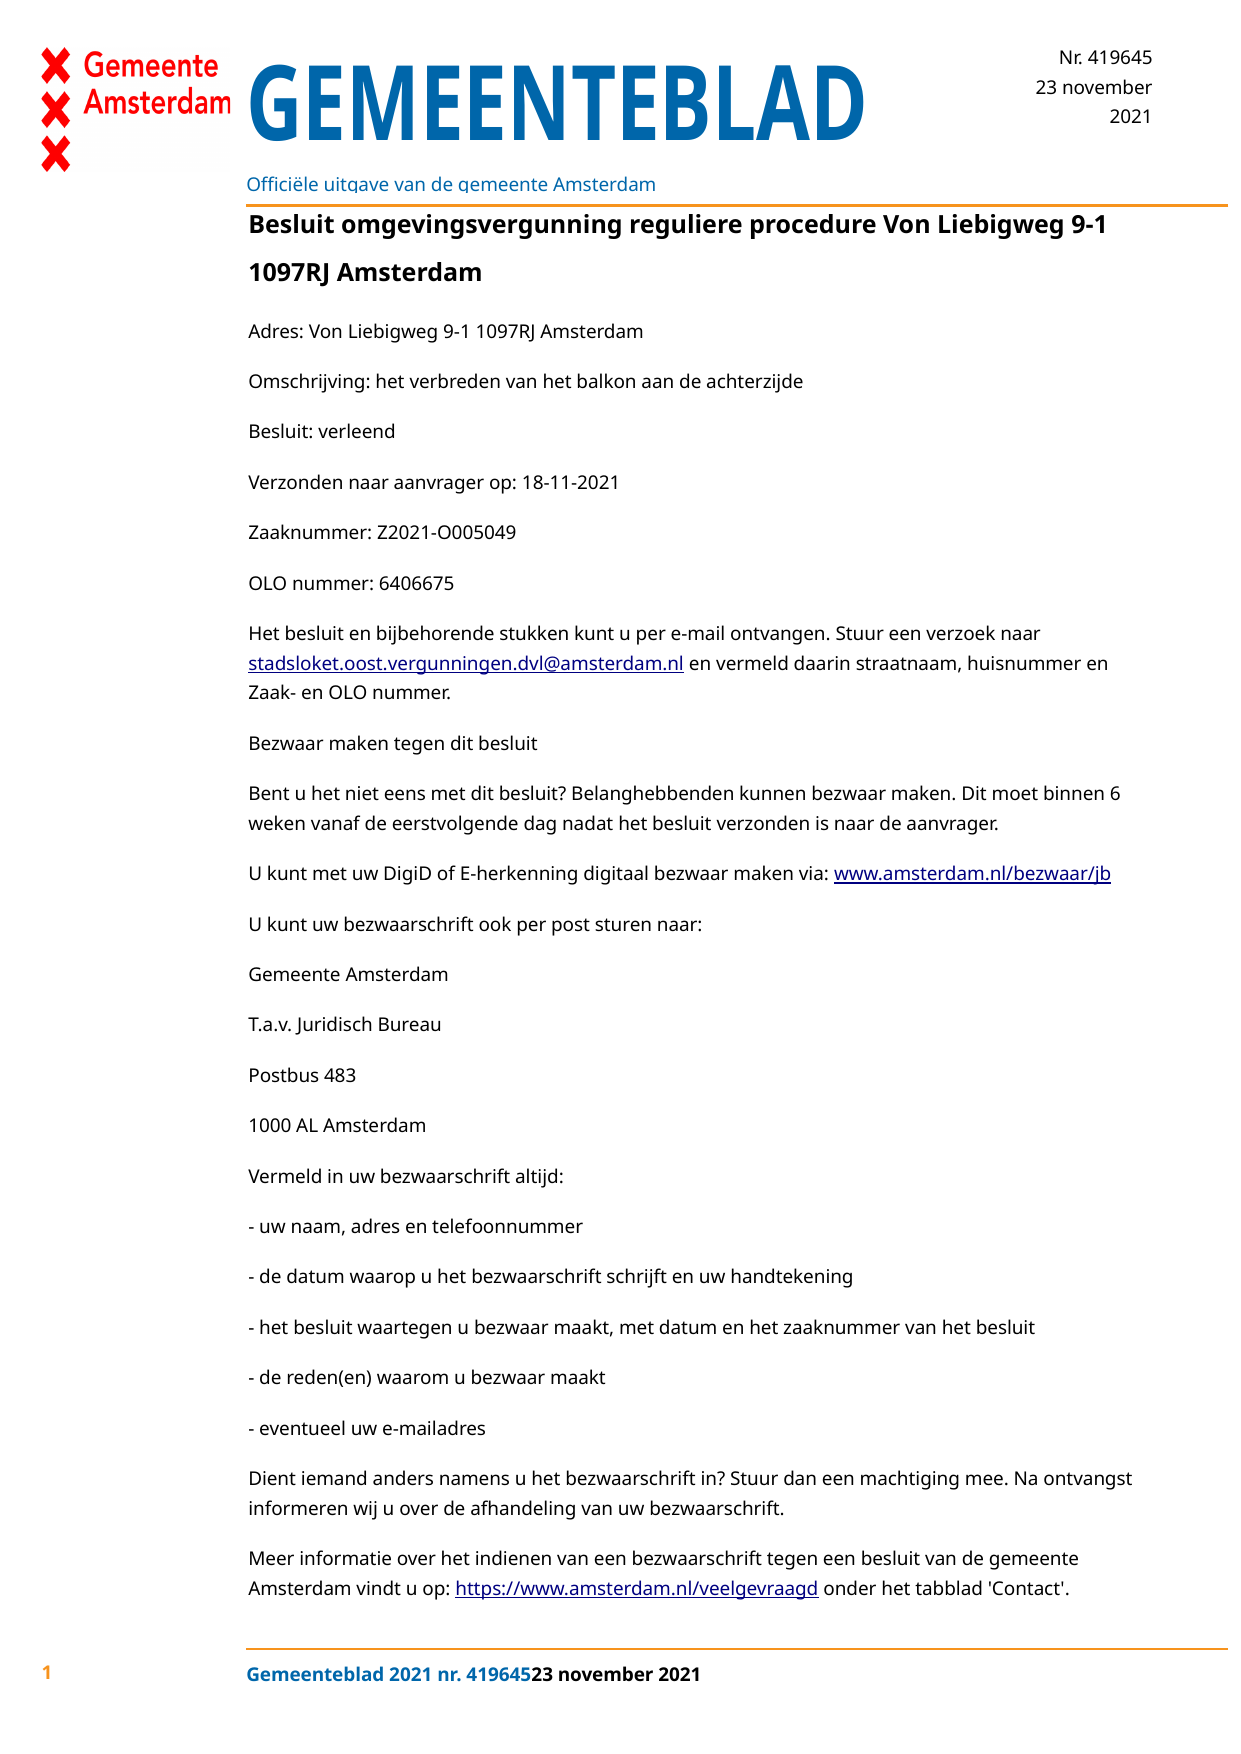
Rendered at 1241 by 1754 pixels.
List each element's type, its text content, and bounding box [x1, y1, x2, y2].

text Zaaknummer: Z2021-O005049 [248, 519, 1152, 545]
text T.a.v. Juridisch Bureau [248, 1012, 1152, 1037]
text - het besluit waartegen u bezwaar maakt, met datum en het zaaknummer van het besluit [248, 1314, 1152, 1340]
text Omschrijving: het verbreden van het balkon aan de achterzijde [248, 368, 1152, 394]
text Bezwaar maken tegen dit besluit [248, 730, 1152, 756]
text Besluit: verleend [248, 419, 1152, 444]
text Bent u het niet eens met dit besluit? Belanghebbenden kunnen bezwaar maken. Dit moet binnen 6 weken vanaf de eerstvolgende dag nadat het besluit verzonden is naar de aanvrager. [248, 780, 1152, 836]
picture [41, 47, 231, 172]
text - de datum waarop u het bezwaarschrift schrijft en uw handtekening [248, 1264, 1152, 1289]
text Meer informatie over het indienen van een bezwaarschrift tegen een besluit van de gemeente Amsterdam vindt u op: https://www.amsterdam.nl/veelgevraagd onder het tabblad 'Contact'. [248, 1545, 1152, 1601]
text Verzonden naar aanvrager op: 18-11-2021 [248, 469, 1152, 495]
text - eventueel uw e-mailadres [248, 1415, 1152, 1441]
text Het besluit en bijbehorende stukken kunt u per e-mail ontvangen. Stuur een verzoek naar stadsloket.oost.vergunningen.dvl@amsterdam.nl en vermeld daarin straatnaam, huisnummer en Zaak- en OLO nummer. [248, 620, 1152, 705]
text - de reden(en) waarom u bezwaar maakt [248, 1364, 1152, 1390]
text Dient iemand anders namens u het bezwaarschrift in? Stuur dan een machtiging mee. Na ontvangst informeren wij u over de afhandeling van uw bezwaarschrift. [248, 1465, 1152, 1521]
text Vermeld in uw bezwaarschrift altijd: [248, 1163, 1152, 1189]
text Postbus 483 [248, 1062, 1152, 1088]
text U kunt met uw DigiD of E-herkenning digitaal bezwaar maken via: www.amsterdam.nl/bezwaar/jb [248, 860, 1152, 886]
text OLO nummer: 6406675 [248, 570, 1152, 596]
text - uw naam, adres en telefoonnummer [248, 1213, 1152, 1239]
text 1000 AL Amsterdam [248, 1112, 1152, 1138]
text Gemeente Amsterdam [248, 961, 1152, 987]
text Besluit omgevingsvergunning reguliere procedure Von Liebigweg 9-1 1097RJ Amsterdam [248, 207, 1152, 288]
text Adres: Von Liebigweg 9-1 1097RJ Amsterdam [248, 318, 1152, 344]
text U kunt uw bezwaarschrift ook per post sturen naar: [248, 911, 1152, 937]
